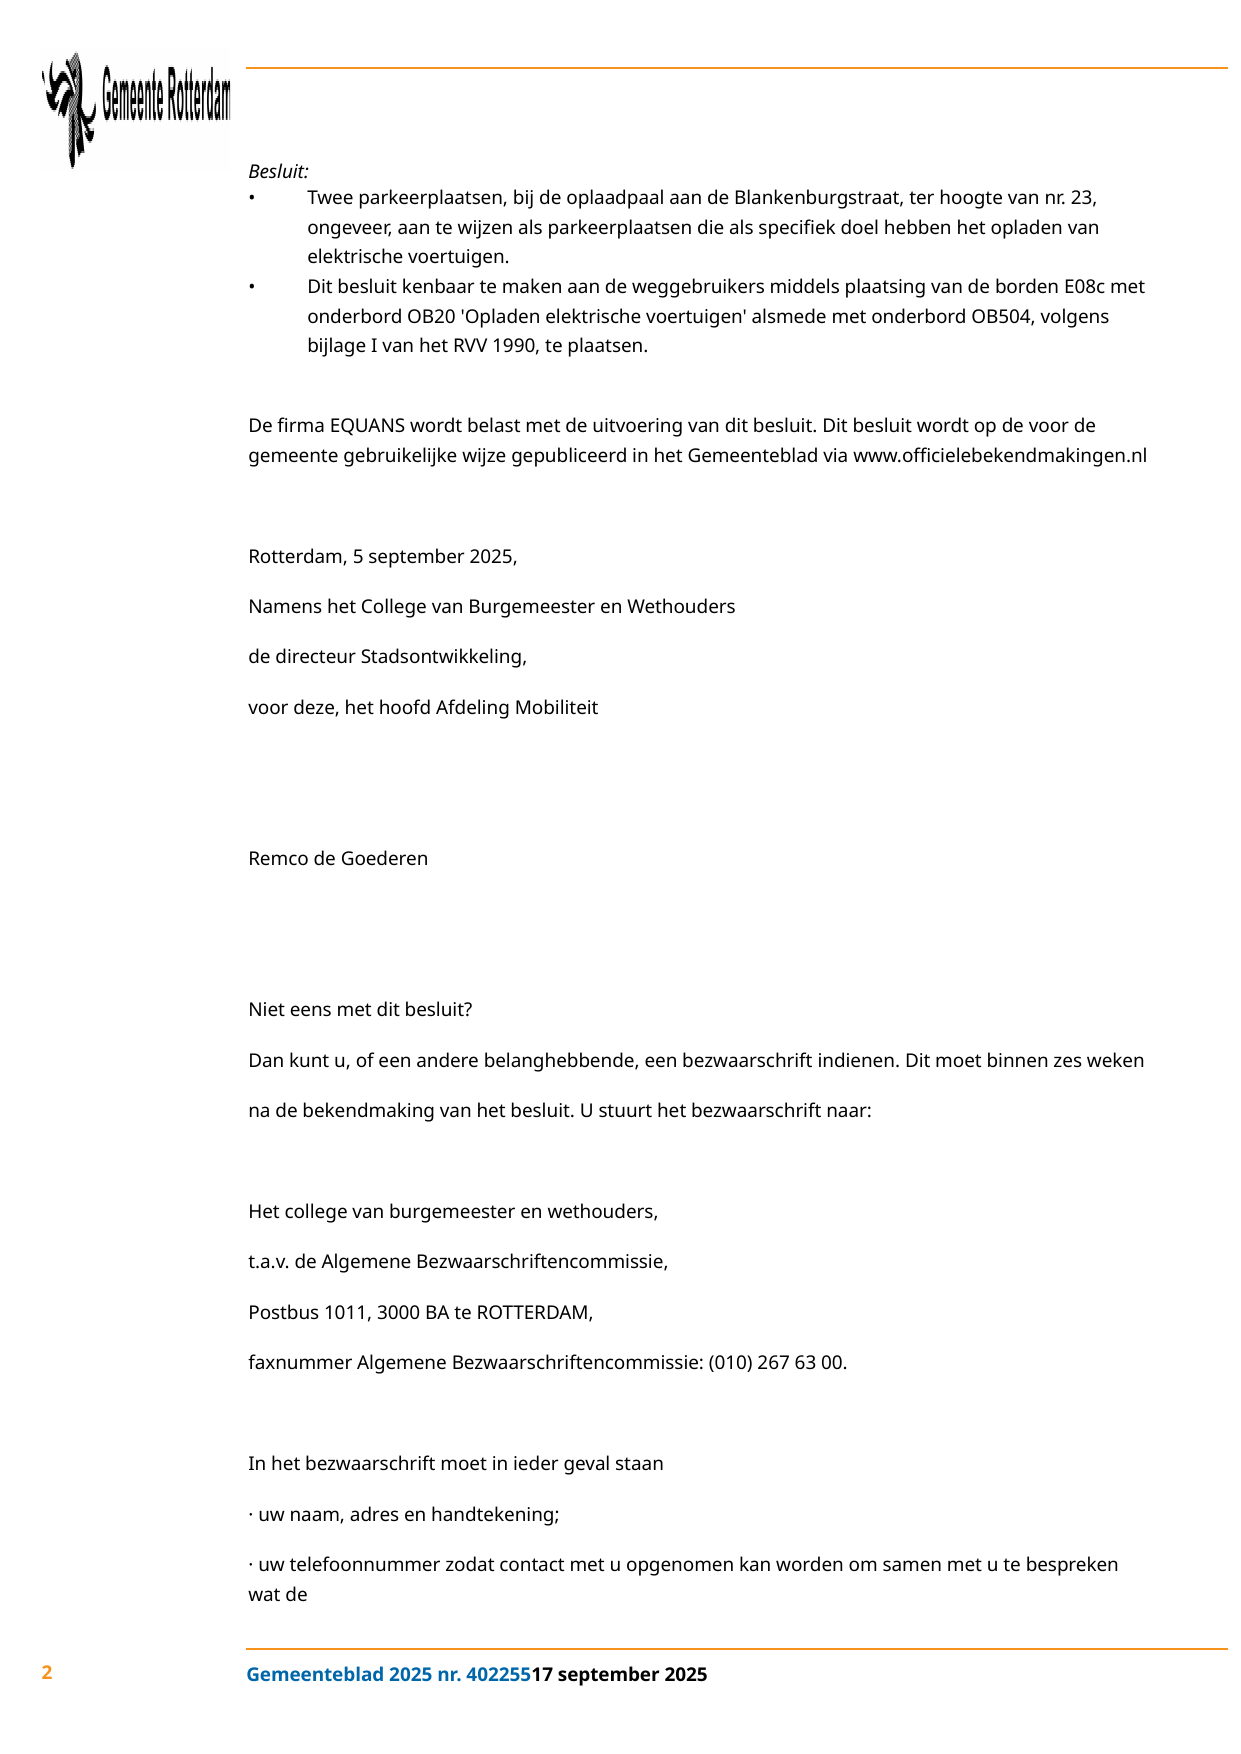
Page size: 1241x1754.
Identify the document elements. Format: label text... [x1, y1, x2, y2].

list Dit besluit kenbaar te maken aan de weggebruikers middels plaatsing van de borden E08c met onderbord OB20 'Opladen elektrische voertuigen' alsmede met onderbord OB504, volgens bijlage I van het RVV 1990, te plaatsen. [248, 273, 1152, 358]
text na de bekendmaking van het besluit. U stuurt het bezwaarschrift naar: [248, 1097, 1152, 1123]
text Rotterdam, 5 september 2025, [248, 543, 1152, 568]
text Postbus 1011, 3000 BA te ROTTERDAM, [248, 1299, 1152, 1325]
text De firma EQUANS wordt belast met de uitvoering van dit besluit. Dit besluit wordt op de voor de gemeente gebruikelijke wijze gepubliceerd in het Gemeenteblad via www.officielebekendmakingen.nl [248, 412, 1152, 468]
list Twee parkeerplaatsen, bij de oplaadpaal aan de Blankenburgstraat, ter hoogte van nr. 23, ongeveer, aan te wijzen als parkeerplaatsen die als specifiek doel hebben het opladen van elektrische voertuigen. [248, 184, 1152, 269]
picture [41, 47, 231, 172]
text Remco de Goederen [248, 845, 1152, 871]
text de directeur Stadsontwikkeling, [248, 644, 1152, 669]
text · uw telefoonnummer zodat contact met u opgenomen kan worden om samen met u te bespreken wat de [248, 1551, 1152, 1606]
text faxnummer Algemene Bezwaarschriftencommissie: (010) 267 63 00. [248, 1349, 1152, 1375]
text · uw naam, adres en handtekening; [248, 1501, 1152, 1526]
text t.a.v. de Algemene Bezwaarschriftencommissie, [248, 1249, 1152, 1274]
text In het bezwaarschrift moet in ieder geval staan [248, 1450, 1152, 1476]
text voor deze, het hoofd Afdeling Mobiliteit [248, 694, 1152, 720]
text Namens het College van Burgemeester en Wethouders [248, 593, 1152, 619]
text Besluit: [248, 159, 1152, 184]
text Dan kunt u, of een andere belanghebbende, een bezwaarschrift indienen. Dit moet binnen zes weken [248, 1047, 1152, 1073]
text Niet eens met dit besluit? [248, 997, 1152, 1022]
text Het college van burgemeester en wethouders, [248, 1198, 1152, 1224]
